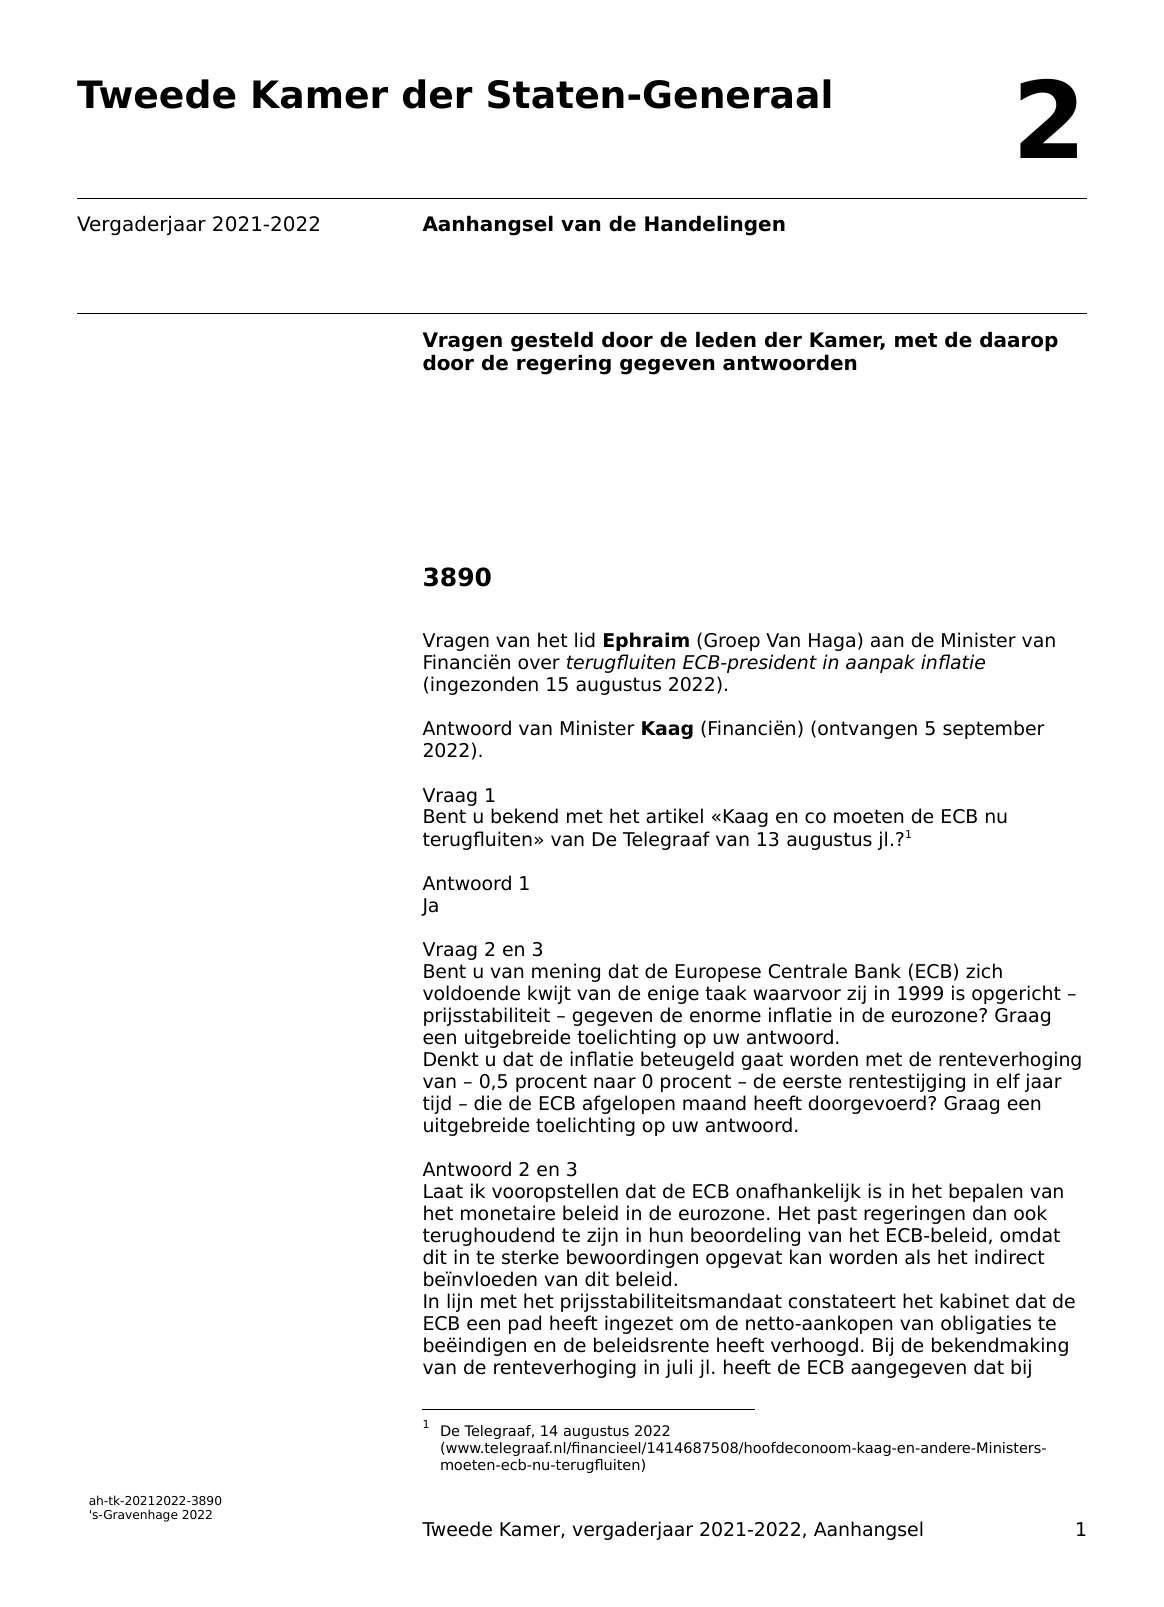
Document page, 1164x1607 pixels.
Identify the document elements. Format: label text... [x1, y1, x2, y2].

table_cell [77, 314, 422, 375]
text Laat ik vooropstellen dat de ECB onafhankelijk is in het bepalen van het monetaire beleid in de eurozone. Het past regeringen dan ook terughoudend te zijn in hun beoordeling van het ECB-beleid, omdat dit in te sterke bewoordingen opgevat kan worden als het indirect beïnvloeden van dit beleid. [422, 1181, 1087, 1291]
table_cell Aanhangsel van de Handelingen [422, 199, 1087, 313]
text Vraag 2 en 3 [422, 939, 1087, 961]
text Vraag 1 [422, 784, 1087, 806]
text 3890 [422, 563, 1087, 592]
table_header 2 [886, 59, 1087, 198]
text 's-Gravenhage 2022 [88, 1508, 323, 1522]
table_cell Vragen gesteld door de leden der Kamer, met de daarop door de regering gegeven antwoorden [422, 314, 1087, 375]
text Vragen van het lid Ephraim (Groep Van Haga) aan de Minister van Financiën over terugfluiten ECB-president in aanpak inflatie (ingezonden 15 augustus 2022). [422, 630, 1087, 696]
text De Telegraaf, 14 augustus 2022 (www.telegraaf.nl/financieel/1414687508/hoofdeconoom-kaag-en-andere-Ministers-moeten-ecb-nu-terugfluiten) [422, 1418, 1087, 1474]
text In lijn met het prijsstabiliteitsmandaat constateert het kabinet dat de ECB een pad heeft ingezet om de netto-aankopen van obligaties te beëindigen en de beleidsrente heeft verhoogd. Bij de bekendmaking van de renteverhoging in juli jl. heeft de ECB aangegeven dat bij [422, 1291, 1087, 1378]
text Bent u van mening dat de Europese Centrale Bank (ECB) zich voldoende kwijt van de enige taak waarvoor zij in 1999 is opgericht – prijsstabiliteit – gegeven de enorme inflatie in de eurozone? Graag een uitgebreide toelichting op uw antwoord. [422, 961, 1087, 1049]
text Bent u bekend met het artikel «Kaag en co moeten de ECB nu terugfluiten» van De Telegraaf van 13 augustus jl.? [422, 806, 1087, 850]
table_header Tweede Kamer der Staten-Generaal [77, 59, 886, 198]
text Antwoord van Minister Kaag (Financiën) (ontvangen 5 september 2022). [422, 718, 1087, 762]
text Antwoord 1 [422, 873, 1087, 894]
table_cell Vergaderjaar 2021-2022 [77, 199, 422, 313]
text ah-tk-20212022-3890 [88, 1494, 323, 1508]
text Antwoord 2 en 3 [422, 1159, 1087, 1181]
text Denkt u dat de inflatie beteugeld gaat worden met de renteverhoging van – 0,5 procent naar 0 procent – de eerste rentestijging in elf jaar tijd – die de ECB afgelopen maand heeft doorgevoerd? Graag een uitgebreide toelichting op uw antwoord. [422, 1049, 1087, 1137]
text Ja [422, 894, 1087, 917]
